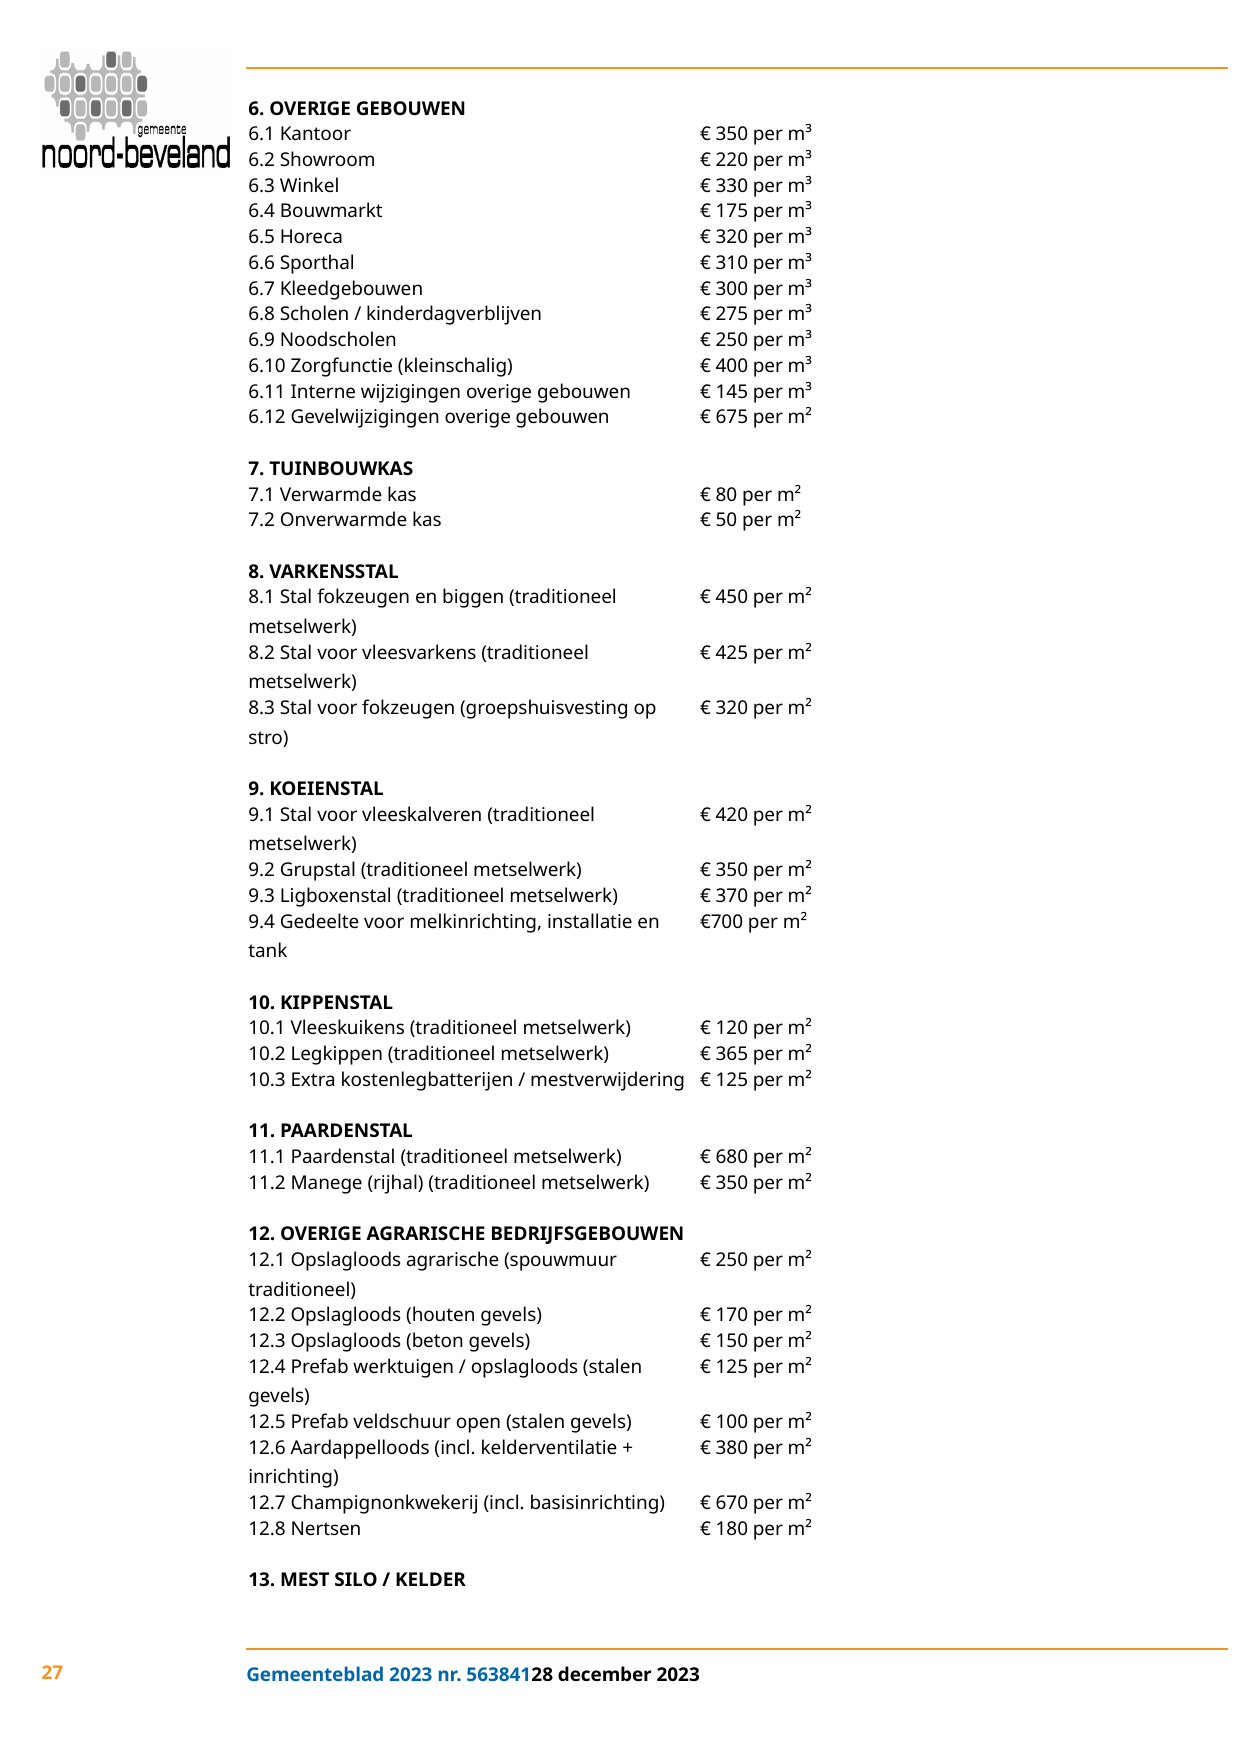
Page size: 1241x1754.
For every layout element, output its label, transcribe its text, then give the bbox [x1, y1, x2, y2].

table_cell 7.1 Verwarmde kas [248, 481, 700, 506]
table_cell [248, 1541, 700, 1566]
table_cell € 370 per m² [700, 882, 1152, 908]
table_cell 9.2 Grupstal (traditioneel metselwerk) [248, 856, 700, 882]
table_cell € 350 per m³ [700, 121, 1152, 146]
table_cell 12.7 Champignonkwekerij (incl. basisinrichting) [248, 1489, 700, 1515]
table_cell € 175 per m³ [700, 198, 1152, 223]
table_cell [700, 989, 1152, 1014]
table_cell 6.8 Scholen / kinderdagverblijven [248, 301, 700, 326]
table_cell 12.8 Nertsen [248, 1515, 700, 1541]
table_cell [248, 1195, 700, 1220]
table_cell 10.2 Legkippen (traditioneel metselwerk) [248, 1040, 700, 1066]
table_cell [700, 1195, 1152, 1220]
table_cell 8.1 Stal fokzeugen en biggen (traditioneel metselwerk) [248, 584, 700, 639]
table_cell 7. TUINBOUWKAS [248, 455, 700, 481]
table_cell € 320 per m³ [700, 224, 1152, 249]
table_cell 12.3 Opslagloods (beton gevels) [248, 1327, 700, 1353]
table_cell €700 per m² [700, 908, 1152, 963]
table_cell 6.4 Bouwmarkt [248, 198, 700, 223]
table_cell 6.11 Interne wijzigingen overige gebouwen [248, 378, 700, 403]
table_cell 12.6 Aardappelloods (incl. kelderventilatie + inrichting) [248, 1434, 700, 1489]
table_cell [700, 1566, 1152, 1592]
table_cell [700, 429, 1152, 455]
table_cell € 350 per m² [700, 1169, 1152, 1195]
table_cell 12.1 Opslagloods agrarische (spouwmuur traditioneel) [248, 1246, 700, 1301]
table_cell € 400 per m³ [700, 352, 1152, 378]
table_cell 6.5 Horeca [248, 224, 700, 249]
table_cell 6.12 Gevelwijzigingen overige gebouwen [248, 404, 700, 429]
table_cell [700, 455, 1152, 481]
table_cell € 220 per m³ [700, 146, 1152, 172]
table_cell 13. MEST SILO / KELDER [248, 1566, 700, 1592]
table_cell 9.4 Gedeelte voor melkinrichting, installatie en tank [248, 908, 700, 963]
table_cell 12.5 Prefab veldschuur open (stalen gevels) [248, 1408, 700, 1434]
table_cell [700, 750, 1152, 775]
table_cell 6.9 Noodscholen [248, 326, 700, 352]
table_cell € 300 per m³ [700, 275, 1152, 301]
table_cell 9.1 Stal voor vleeskalveren (traditioneel metselwerk) [248, 801, 700, 856]
table_cell [248, 1092, 700, 1117]
table_cell [700, 963, 1152, 989]
table_cell € 275 per m³ [700, 301, 1152, 326]
table_cell € 100 per m² [700, 1408, 1152, 1434]
table_cell 10. KIPPENSTAL [248, 989, 700, 1014]
table_cell [700, 1092, 1152, 1117]
table_cell [248, 532, 700, 558]
table_cell € 170 per m² [700, 1301, 1152, 1327]
table_cell [700, 775, 1152, 801]
table_cell € 425 per m² [700, 639, 1152, 694]
table_cell € 50 per m² [700, 506, 1152, 532]
table_cell 6.10 Zorgfunctie (kleinschalig) [248, 352, 700, 378]
table_cell 9. KOEIENSTAL [248, 775, 700, 801]
table_cell [700, 1118, 1152, 1143]
table_cell 6.3 Winkel [248, 172, 700, 198]
table_cell [248, 429, 700, 455]
table_cell [700, 558, 1152, 584]
table_cell € 675 per m² [700, 404, 1152, 429]
table_cell € 310 per m³ [700, 249, 1152, 275]
table_cell € 450 per m² [700, 584, 1152, 639]
table_cell € 320 per m² [700, 694, 1152, 749]
table_cell € 670 per m² [700, 1489, 1152, 1515]
table_cell 7.2 Onverwarmde kas [248, 506, 700, 532]
table_cell € 365 per m² [700, 1040, 1152, 1066]
table_cell [700, 1220, 1152, 1246]
table_cell 6.6 Sporthal [248, 249, 700, 275]
table_cell 12. OVERIGE AGRARISCHE BEDRIJFSGEBOUWEN [248, 1220, 700, 1246]
table_cell € 330 per m³ [700, 172, 1152, 198]
table_cell 6. OVERIGE GEBOUWEN [248, 95, 700, 121]
table_cell 11.1 Paardenstal (traditioneel metselwerk) [248, 1143, 700, 1169]
table_cell € 150 per m² [700, 1327, 1152, 1353]
table_cell € 250 per m² [700, 1246, 1152, 1301]
table_cell 6.2 Showroom [248, 146, 700, 172]
table_cell € 120 per m² [700, 1015, 1152, 1040]
table_cell [700, 532, 1152, 558]
table_cell € 145 per m³ [700, 378, 1152, 403]
table_cell 6.1 Kantoor [248, 121, 700, 146]
table_cell 8.2 Stal voor vleesvarkens (traditioneel metselwerk) [248, 639, 700, 694]
table_cell 10.3 Extra kostenlegbatterijen / mestverwijdering [248, 1066, 700, 1092]
table_cell [248, 750, 700, 775]
table_cell 6.7 Kleedgebouwen [248, 275, 700, 301]
table_cell 11.2 Manege (rijhal) (traditioneel metselwerk) [248, 1169, 700, 1195]
table_cell € 380 per m² [700, 1434, 1152, 1489]
table_cell 10.1 Vleeskuikens (traditioneel metselwerk) [248, 1015, 700, 1040]
table_cell € 80 per m² [700, 481, 1152, 506]
table_cell € 125 per m² [700, 1353, 1152, 1408]
table_cell € 250 per m³ [700, 326, 1152, 352]
table_cell 8.3 Stal voor fokzeugen (groepshuisvesting op stro) [248, 694, 700, 749]
table_cell 12.4 Prefab werktuigen / opslagloods (stalen gevels) [248, 1353, 700, 1408]
table_cell 8. VARKENSSTAL [248, 558, 700, 584]
table_cell [248, 963, 700, 989]
table_cell € 420 per m² [700, 801, 1152, 856]
table_cell [700, 1541, 1152, 1566]
table_cell € 350 per m² [700, 856, 1152, 882]
table_cell 9.3 Ligboxenstal (traditioneel metselwerk) [248, 882, 700, 908]
table_cell € 680 per m² [700, 1143, 1152, 1169]
picture [41, 47, 231, 172]
table_cell 11. PAARDENSTAL [248, 1118, 700, 1143]
table_cell € 180 per m² [700, 1515, 1152, 1541]
table_cell 12.2 Opslagloods (houten gevels) [248, 1301, 700, 1327]
table_cell € 125 per m² [700, 1066, 1152, 1092]
table_cell [700, 95, 1152, 121]
